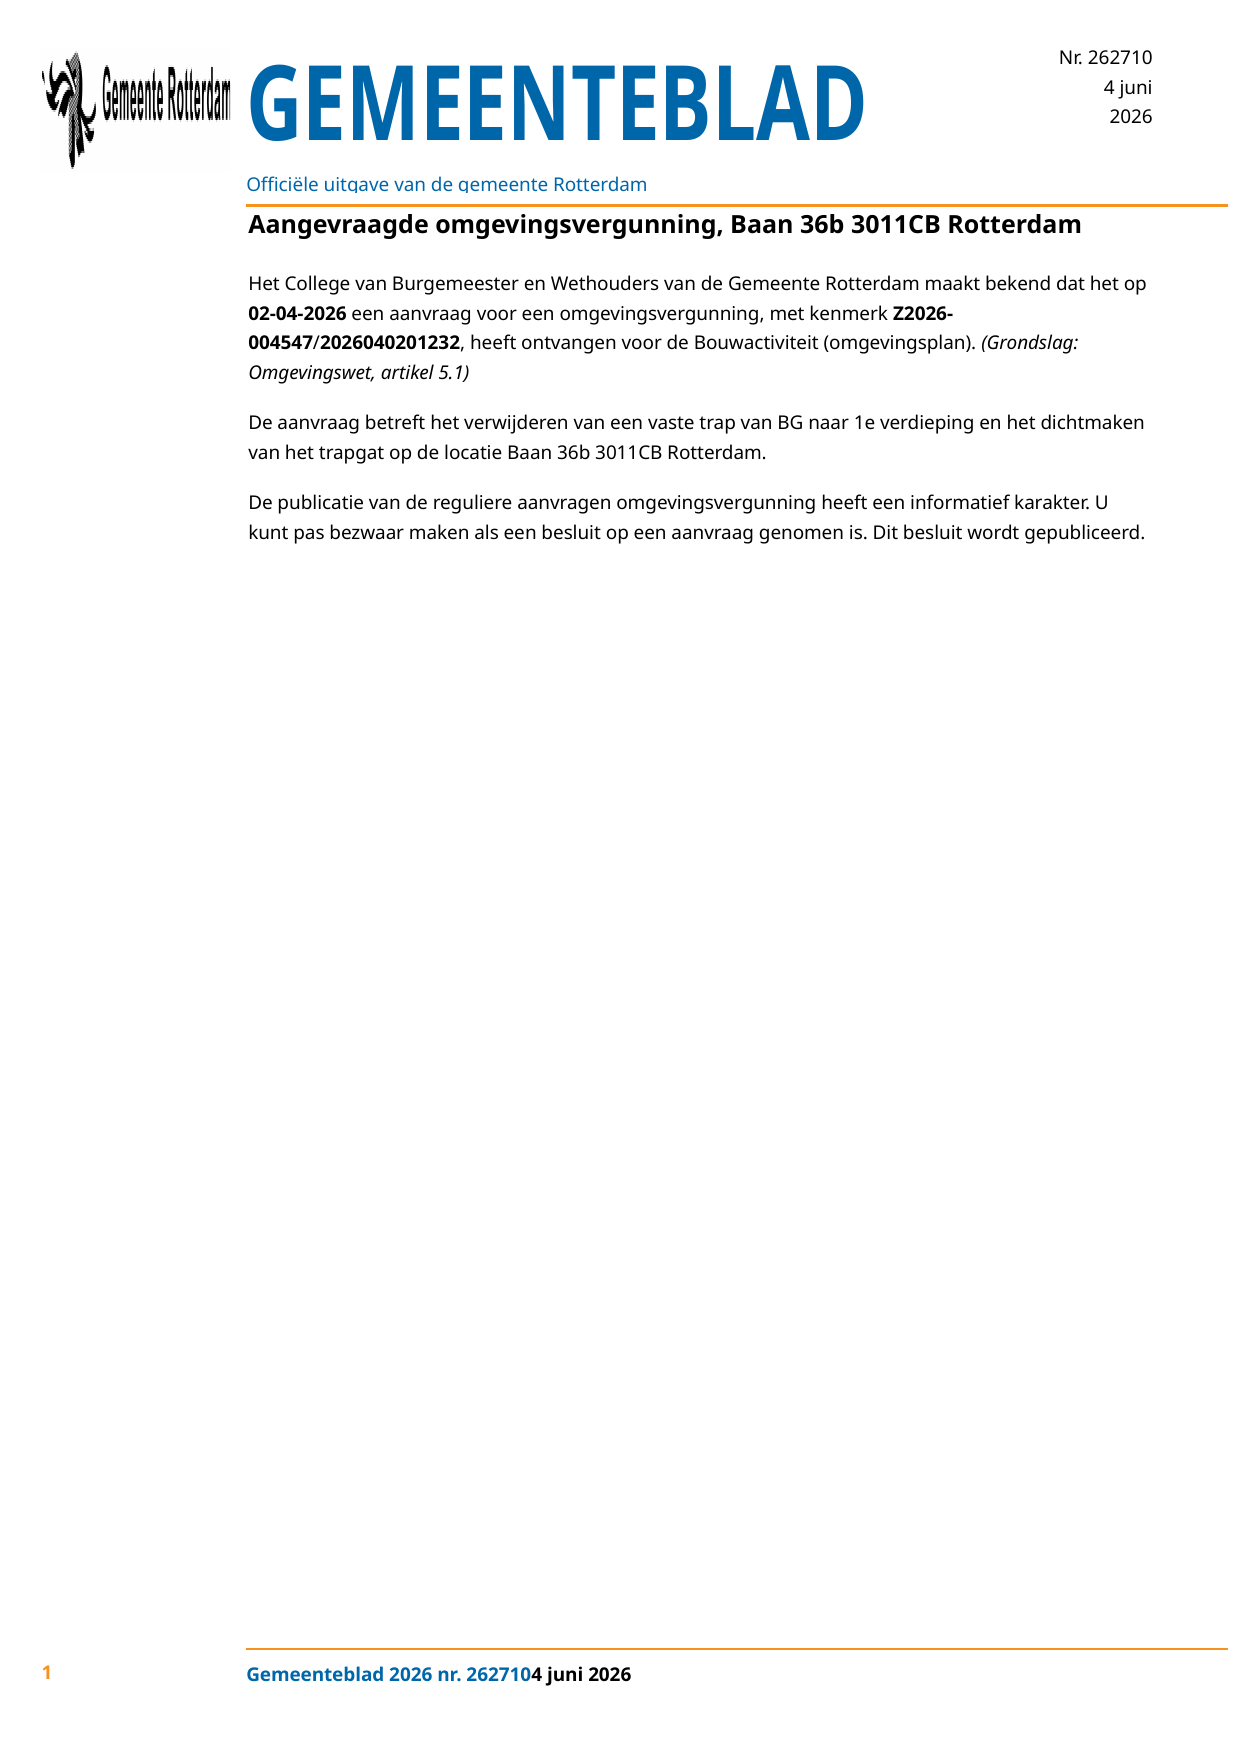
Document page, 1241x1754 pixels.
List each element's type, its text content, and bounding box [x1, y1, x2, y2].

text De publicatie van de reguliere aanvragen omgevingsvergunning heeft een informatief karakter. U kunt pas bezwaar maken als een besluit op een aanvraag genomen is. Dit besluit wordt gepubliceerd. [248, 489, 1152, 545]
text Het College van Burgemeester en Wethouders van de Gemeente Rotterdam maakt bekend dat het op 02-04-2026 een aanvraag voor een omgevingsvergunning, met kenmerk Z2026-004547/2026040201232, heeft ontvangen voor de Bouwactiviteit (omgevingsplan). (Grondslag: Omgevingswet, artikel 5.1) [248, 270, 1152, 385]
text De aanvraag betreft het verwijderen van een vaste trap van BG naar 1e verdieping en het dichtmaken van het trapgat op de locatie Baan 36b 3011CB Rotterdam. [248, 409, 1152, 465]
picture [41, 47, 231, 172]
text Aangevraagde omgevingsvergunning, Baan 36b 3011CB Rotterdam [248, 207, 1152, 241]
